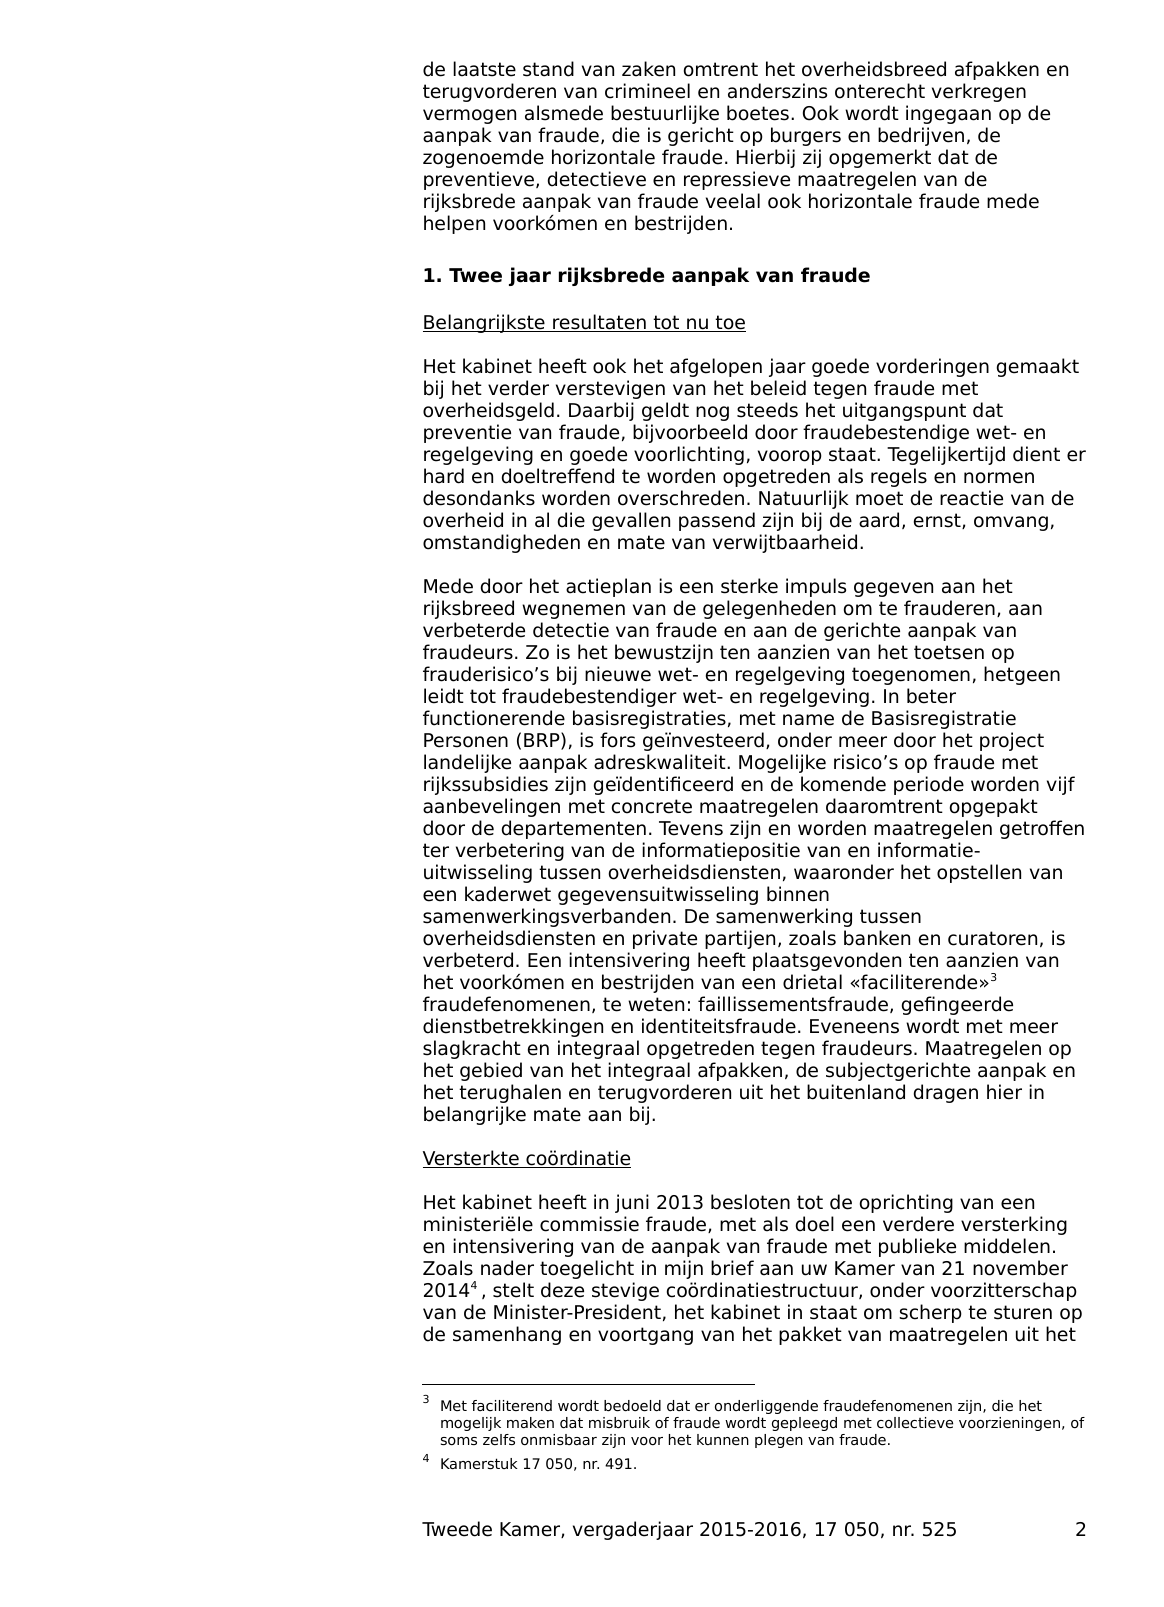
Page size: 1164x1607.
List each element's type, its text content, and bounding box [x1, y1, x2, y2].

subtitle 1. Twee jaar rijksbrede aanpak van fraude [422, 265, 1087, 287]
text Het kabinet heeft in juni 2013 besloten tot de oprichting van een ministeriële commissie fraude, met als doel een verdere versterking en intensivering van de aanpak van fraude met publieke middelen. Zoals nader toegelicht in mijn brief aan uw Kamer van 21 november 2014, stelt deze stevige coördinatiestructuur, onder voorzitterschap van de Minister-President, het kabinet in staat om scherp te sturen op de samenhang en voortgang van het pakket van maatregelen uit het [422, 1192, 1087, 1346]
text Kamerstuk 17 050, nr. 491. [422, 1452, 1087, 1474]
subtitle Versterkte coördinatie [422, 1148, 1087, 1170]
text Het kabinet heeft ook het afgelopen jaar goede vorderingen gemaakt bij het verder verstevigen van het beleid tegen fraude met overheidsgeld. Daarbij geldt nog steeds het uitgangspunt dat preventie van fraude, bijvoorbeeld door fraudebestendige wet- en regelgeving en goede voorlichting, voorop staat. Tegelijkertijd dient er hard en doeltreffend te worden opgetreden als regels en normen desondanks worden overschreden. Natuurlijk moet de reactie van de overheid in al die gevallen passend zijn bij de aard, ernst, omvang, omstandigheden en mate van verwijtbaarheid. [422, 356, 1087, 554]
subtitle Belangrijkste resultaten tot nu toe [422, 312, 1087, 334]
text Met faciliterend wordt bedoeld dat er onderliggende fraudefenomenen zijn, die het mogelijk maken dat misbruik of fraude wordt gepleegd met collectieve voorzieningen, of soms zelfs onmisbaar zijn voor het kunnen plegen van fraude. [422, 1393, 1087, 1449]
text Mede door het actieplan is een sterke impuls gegeven aan het rijksbreed wegnemen van de gelegenheden om te frauderen, aan verbeterde detectie van fraude en aan de gerichte aanpak van fraudeurs. Zo is het bewustzijn ten aanzien van het toetsen op frauderisico’s bij nieuwe wet- en regelgeving toegenomen, hetgeen leidt tot fraudebestendiger wet- en regelgeving. In beter functionerende basisregistraties, met name de Basisregistratie Personen (BRP), is fors geïnvesteerd, onder meer door het project landelijke aanpak adreskwaliteit. Mogelijke risico’s op fraude met rijkssubsidies zijn geïdentificeerd en de komende periode worden vijf aanbevelingen met concrete maatregelen daaromtrent opgepakt door de departementen. Tevens zijn en worden maatregelen getroffen ter verbetering van de informatiepositie van en informatie-uitwisseling tussen overheidsdiensten, waaronder het opstellen van een kaderwet gegevensuitwisseling binnen samenwerkingsverbanden. De samenwerking tussen overheidsdiensten en private partijen, zoals banken en curatoren, is verbeterd. Een intensivering heeft plaatsgevonden ten aanzien van het voorkómen en bestrijden van een drietal «faciliterende» fraudefenomenen, te weten: faillissementsfraude, gefingeerde dienstbetrekkingen en identiteitsfraude. Eveneens wordt met meer slagkracht en integraal opgetreden tegen fraudeurs. Maatregelen op het gebied van het integraal afpakken, de subjectgerichte aanpak en het terughalen en terugvorderen uit het buitenland dragen hier in belangrijke mate aan bij. [422, 576, 1087, 1126]
text de laatste stand van zaken omtrent het overheidsbreed afpakken en terugvorderen van crimineel en anderszins onterecht verkregen vermogen alsmede bestuurlijke boetes. Ook wordt ingegaan op de aanpak van fraude, die is gericht op burgers en bedrijven, de zogenoemde horizontale fraude. Hierbij zij opgemerkt dat de preventieve, detectieve en repressieve maatregelen van de rijksbrede aanpak van fraude veelal ook horizontale fraude mede helpen voorkómen en bestrijden. [422, 59, 1087, 235]
